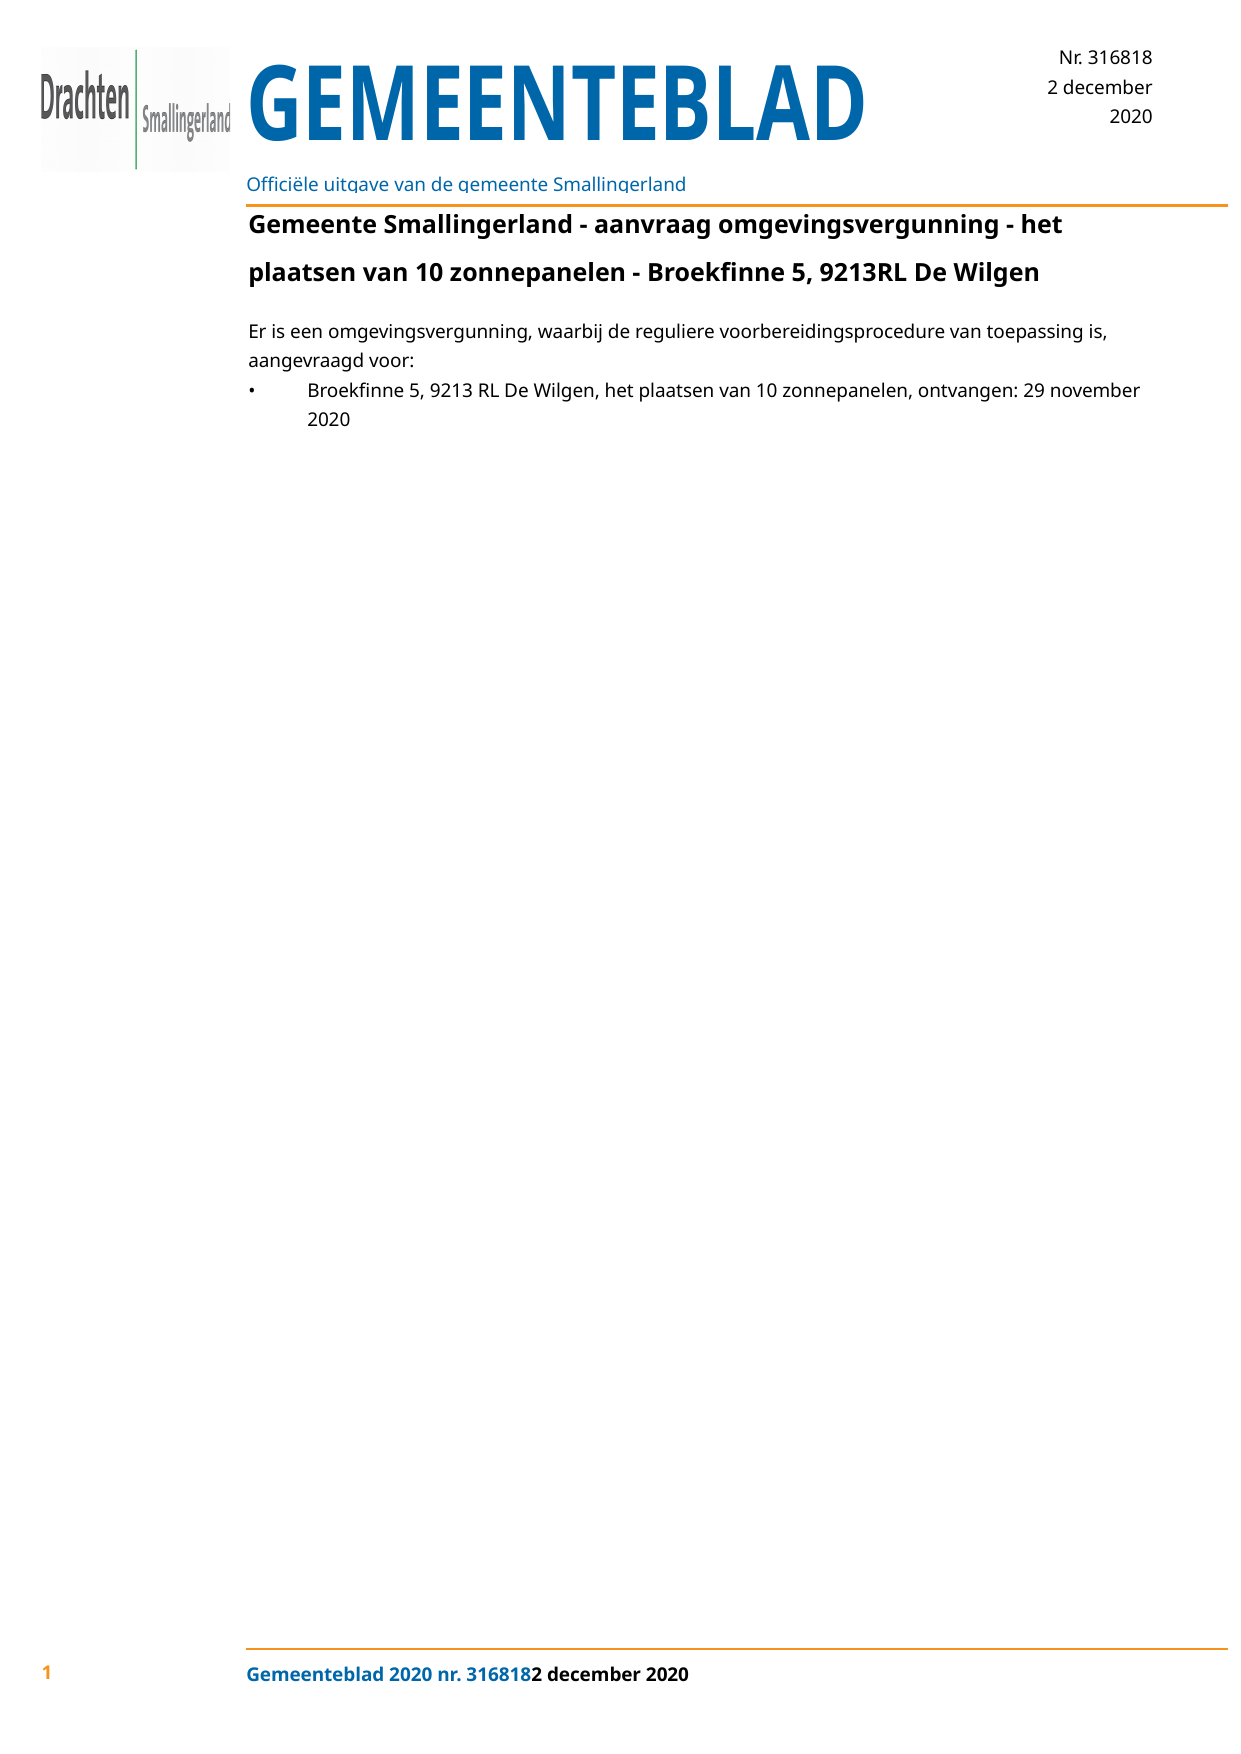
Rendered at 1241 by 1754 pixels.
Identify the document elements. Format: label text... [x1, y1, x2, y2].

text Er is een omgevingsvergunning, waarbij de reguliere voorbereidingsprocedure van toepassing is, aangevraagd voor: [248, 318, 1152, 373]
picture [41, 47, 231, 172]
text Gemeente Smallingerland - aanvraag omgevingsvergunning - het plaatsen van 10 zonnepanelen - Broekfinne 5, 9213RL De Wilgen [248, 207, 1152, 288]
list Broekfinne 5, 9213 RL De Wilgen, het plaatsen van 10 zonnepanelen, ontvangen: 29 november 2020 [248, 377, 1152, 432]
